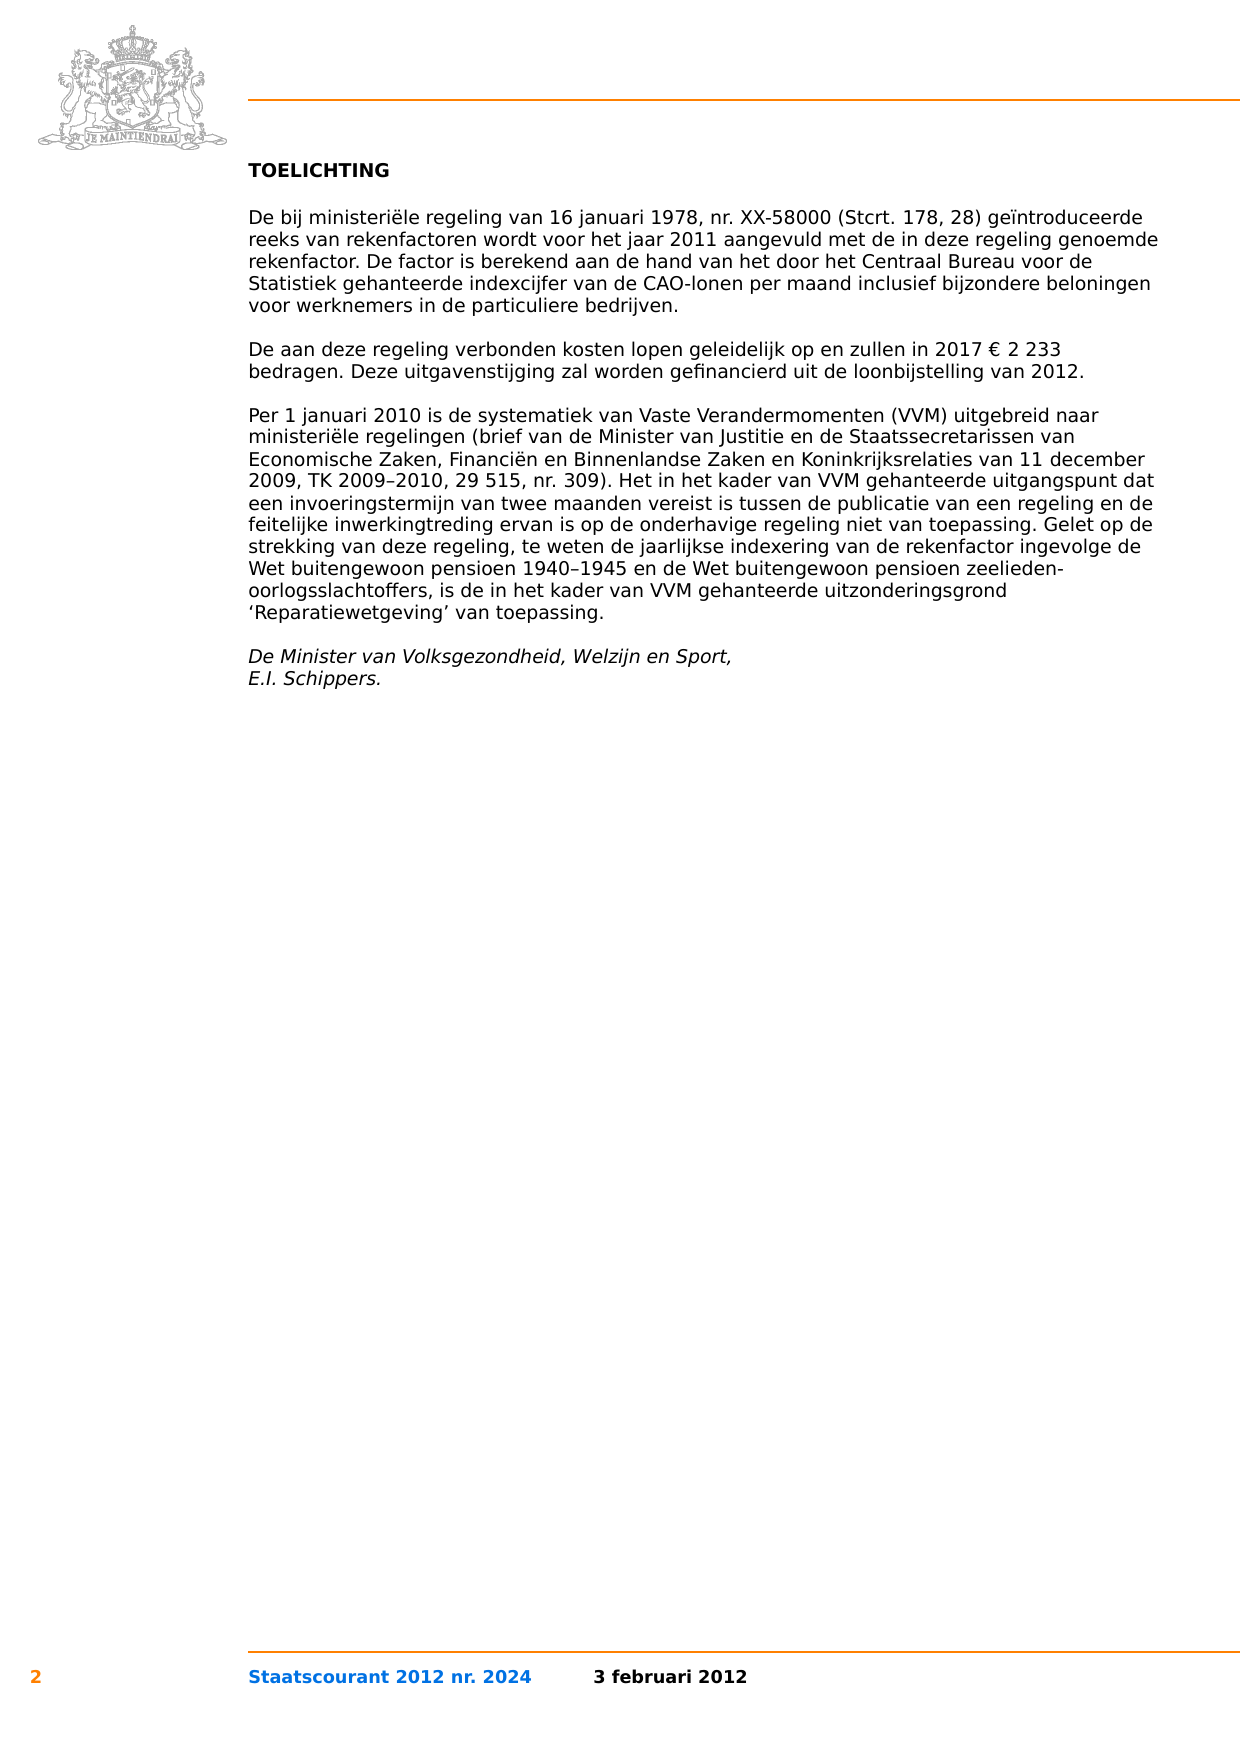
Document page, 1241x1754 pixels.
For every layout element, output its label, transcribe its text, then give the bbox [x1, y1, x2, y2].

text Per 1 januari 2010 is de systematiek van Vaste Verandermomenten (VVM) uitgebreid naar ministeriële regelingen (brief van de Minister van Justitie en de Staatssecretarissen van Economische Zaken, Financiën en Binnenlandse Zaken en Koninkrijksrelaties van 11 december 2009, TK 2009–2010, 29 515, nr. 309). Het in het kader van VVM gehanteerde uitgangspunt dat een invoeringstermijn van twee maanden vereist is tussen de publicatie van een regeling en de feitelijke inwerkingtreding ervan is op de onderhavige regeling niet van toepassing. Gelet op de strekking van deze regeling, te weten de jaarlijkse indexering van de rekenfactor ingevolge de Wet buitengewoon pensioen 1940–1945 en de Wet buitengewoon pensioen zeelieden-oorlogsslachtoffers, is de in het kader van VVM gehanteerde uitzonderingsgrond ‘Reparatiewetgeving’ van toepassing. [248, 404, 1163, 624]
text De Minister van Volksgezondheid, Welzijn en Sport, E.I. Schippers. [248, 646, 1163, 690]
text De aan deze regeling verbonden kosten lopen geleidelijk op en zullen in 2017 € 2 233 bedragen. Deze uitgavenstijging zal worden gefinancierd uit de loonbijstelling van 2012. [248, 339, 1163, 383]
text De bij ministeriële regeling van 16 januari 1978, nr. XX-58000 (Stcrt. 178, 28) geïntroduceerde reeks van rekenfactoren wordt voor het jaar 2011 aangevuld met de in deze regeling genoemde rekenfactor. De factor is berekend aan de hand van het door het Centraal Bureau voor de Statistiek gehanteerde indexcijfer van de CAO-lonen per maand inclusief bijzondere beloningen voor werknemers in de particuliere bedrijven. [248, 207, 1163, 317]
picture [38, 25, 227, 150]
subtitle TOELICHTING [248, 160, 1163, 182]
